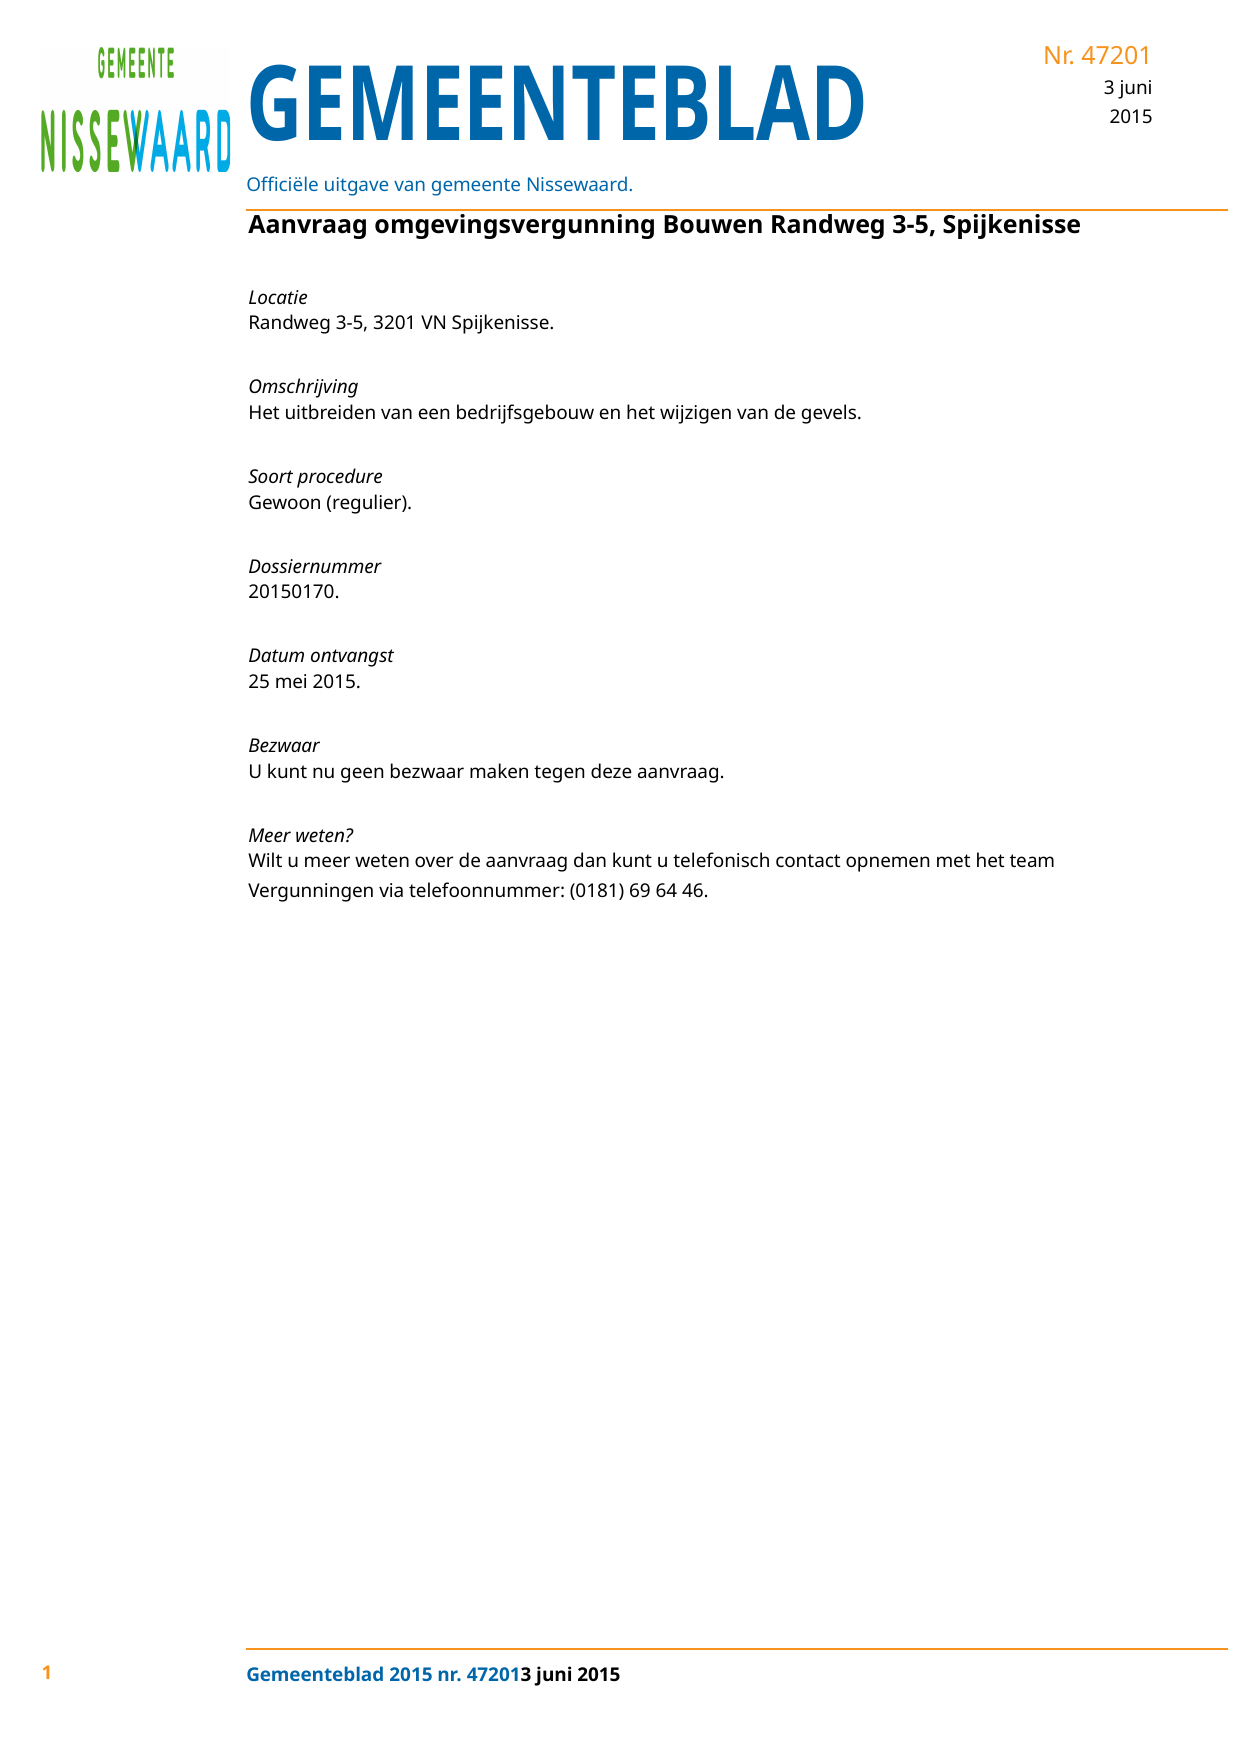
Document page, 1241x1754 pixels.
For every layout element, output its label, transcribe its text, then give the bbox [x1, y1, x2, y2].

text Het uitbreiden van een bedrijfsgebouw en het wijzigen van de gevels. [248, 399, 1152, 425]
text Aanvraag omgevingsvergunning Bouwen Randweg 3-5, Spijkenisse [248, 211, 1152, 241]
text Locatie [248, 284, 1152, 309]
picture [222, 122, 227, 160]
text Datum ontvangst [248, 643, 1152, 668]
picture [154, 157, 165, 172]
text Gewoon (regulier). [248, 489, 1152, 515]
picture [176, 157, 187, 172]
text U kunt nu geen bezwaar maken tegen deze aanvraag. [248, 758, 1152, 784]
picture [200, 151, 206, 172]
picture [201, 122, 206, 138]
text 25 mei 2015. [248, 668, 1152, 694]
text Randweg 3-5, 3201 VN Spijkenisse. [248, 309, 1152, 335]
text Bezwaar [248, 732, 1152, 758]
text Soort procedure [248, 463, 1152, 489]
text Dossiernummer [248, 553, 1152, 579]
text Wilt u meer weten over de aanvraag dan kunt u telefonisch contact opnemen met het team Vergunningen via telefoonnummer: (0181) 69 64 46. [248, 848, 1152, 903]
text Meer weten? [248, 822, 1152, 848]
text Omschrijving [248, 373, 1152, 399]
text 20150170. [248, 579, 1152, 604]
picture [41, 47, 231, 172]
